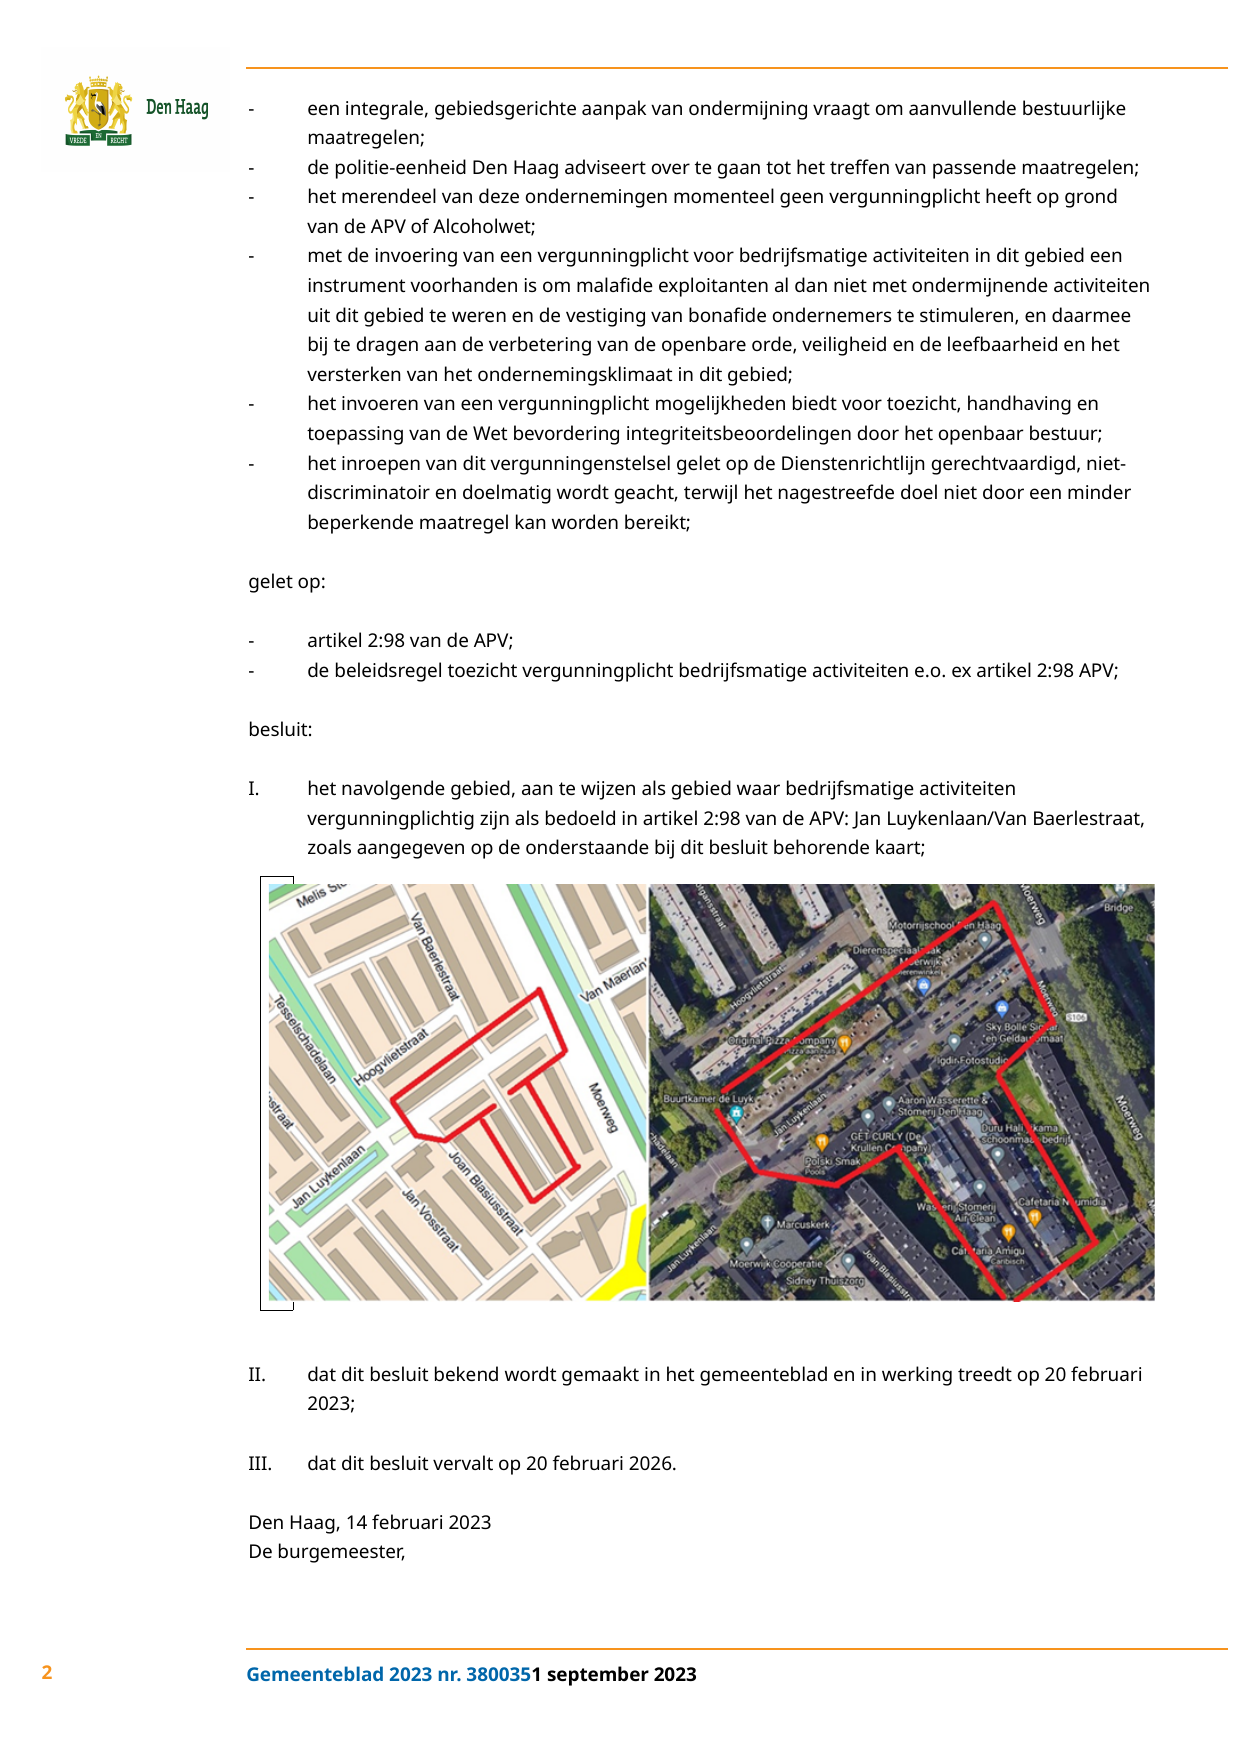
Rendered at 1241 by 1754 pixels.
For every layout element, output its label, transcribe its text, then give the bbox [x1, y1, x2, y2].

text besluit: [248, 716, 1152, 742]
list het merendeel van deze ondernemingen momenteel geen vergunningplicht heeft op grond van de APV of Alcoholwet; [248, 183, 1152, 239]
list het navolgende gebied, aan te wijzen als gebied waar bedrijfsmatige activiteiten vergunningplichtig zijn als bedoeld in artikel 2:98 van de APV: Jan Luykenlaan/Van Baerlestraat, zoals aangegeven op de onderstaande bij dit besluit behorende kaart; [248, 775, 1152, 860]
list met de invoering van een vergunningplicht voor bedrijfsmatige activiteiten in dit gebied een instrument voorhanden is om malafide exploitanten al dan niet met ondermijnende activiteiten uit dit gebied te weren en de vestiging van bonafide ondernemers te stimuleren, en daarmee bij te dragen aan de verbetering van de openbare orde, veiligheid en de leefbaarheid en het versterken van het ondernemingsklimaat in dit gebied; [248, 243, 1152, 387]
list de beleidsregel toezicht vergunningplicht bedrijfsmatige activiteiten e.o. ex artikel 2:98 APV; [248, 657, 1152, 683]
text De burgemeester, [248, 1538, 1152, 1564]
list dat dit besluit vervalt op 20 februari 2026. [248, 1450, 1152, 1476]
picture [41, 47, 231, 172]
list artikel 2:98 van de APV; [248, 627, 1152, 653]
list het inroepen van dit vergunningenstelsel gelet op de Dienstenrichtlijn gerechtvaardigd, niet-discriminatoir en doelmatig wordt geacht, terwijl het nagestreefde doel niet door een minder beperkende maatregel kan worden bereikt; [248, 450, 1152, 535]
list het invoeren van een vergunningplicht mogelijkheden biedt voor toezicht, handhaving en toepassing van de Wet bevordering integriteitsbeoordelingen door het openbaar bestuur; [248, 391, 1152, 446]
list de politie-eenheid Den Haag adviseert over te gaan tot het treffen van passende maatregelen; [248, 154, 1152, 180]
list een integrale, gebiedsgerichte aanpak van ondermijning vraagt om aanvullende bestuurlijke maatregelen; [248, 95, 1152, 150]
list dat dit besluit bekend wordt gemaakt in het gemeenteblad en in werking treedt op 20 februari 2023; [248, 1361, 1152, 1416]
picture [268, 884, 1155, 1302]
text Den Haag, 14 februari 2023 [248, 1509, 1152, 1535]
text gelet op: [248, 568, 1152, 594]
